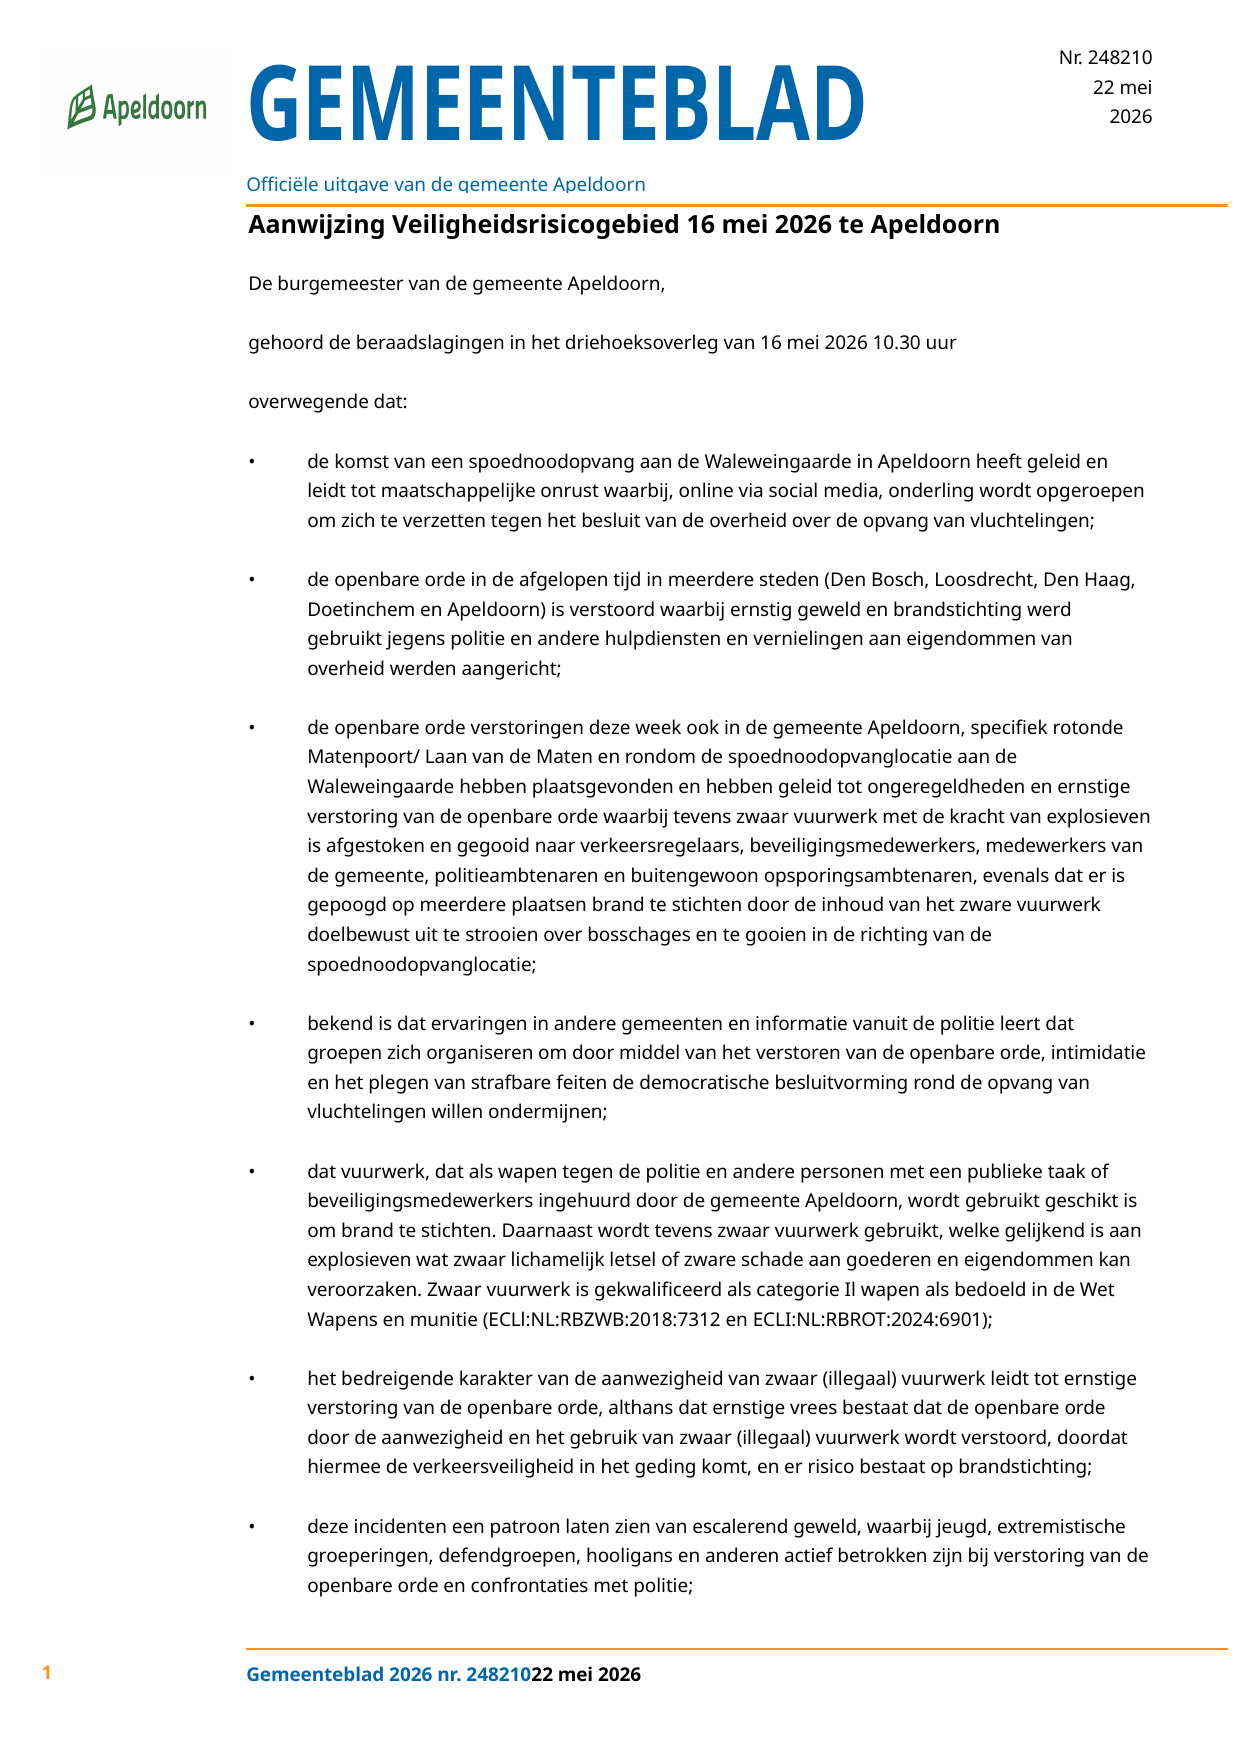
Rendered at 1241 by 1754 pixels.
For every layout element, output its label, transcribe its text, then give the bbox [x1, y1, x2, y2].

list het bedreigende karakter van de aanwezigheid van zwaar (illegaal) vuurwerk leidt tot ernstige verstoring van de openbare orde, althans dat ernstige vrees bestaat dat de openbare orde door de aanwezigheid en het gebruik van zwaar (illegaal) vuurwerk wordt verstoord, doordat hiermee de verkeersveiligheid in het geding komt, en er risico bestaat op brandstichting; [248, 1365, 1152, 1479]
text De burgemeester van de gemeente Apeldoorn, [248, 270, 1152, 296]
text gehoord de beraadslagingen in het driehoeksoverleg van 16 mei 2026 10.30 uur [248, 329, 1152, 355]
list dat vuurwerk, dat als wapen tegen de politie en andere personen met een publieke taak of beveiligingsmedewerkers ingehuurd door de gemeente Apeldoorn, wordt gebruikt geschikt is om brand te stichten. Daarnaast wordt tevens zwaar vuurwerk gebruikt, welke gelijkend is aan explosieven wat zwaar lichamelijk letsel of zware schade aan goederen en eigendommen kan veroorzaken. Zwaar vuurwerk is gekwalificeerd als categorie Il wapen als bedoeld in de Wet Wapens en munitie (ECLl:NL:RBZWB:2018:7312 en ECLI:NL:RBROT:2024:6901); [248, 1158, 1152, 1331]
list de openbare orde in de afgelopen tijd in meerdere steden (Den Bosch, Loosdrecht, Den Haag, Doetinchem en Apeldoorn) is verstoord waarbij ernstig geweld en brandstichting werd gebruikt jegens politie en andere hulpdiensten en vernielingen aan eigendommen van overheid werden aangericht; [248, 566, 1152, 681]
list deze incidenten een patroon laten zien van escalerend geweld, waarbij jeugd, extremistische groeperingen, defendgroepen, hooligans en anderen actief betrokken zijn bij verstoring van de openbare orde en confrontaties met politie; [248, 1513, 1152, 1598]
picture [41, 47, 231, 172]
list de openbare orde verstoringen deze week ook in de gemeente Apeldoorn, specifiek rotonde Matenpoort/ Laan van de Maten en rondom de spoednoodopvanglocatie aan de Waleweingaarde hebben plaatsgevonden en hebben geleid tot ongeregeldheden en ernstige verstoring van de openbare orde waarbij tevens zwaar vuurwerk met de kracht van explosieven is afgestoken en gegooid naar verkeersregelaars, beveiligingsmedewerkers, medewerkers van de gemeente, politieambtenaren en buitengewoon opsporingsambtenaren, evenals dat er is gepoogd op meerdere plaatsen brand te stichten door de inhoud van het zware vuurwerk doelbewust uit te strooien over bosschages en te gooien in de richting van de spoednoodopvanglocatie; [248, 714, 1152, 976]
list bekend is dat ervaringen in andere gemeenten en informatie vanuit de politie leert dat groepen zich organiseren om door middel van het verstoren van de openbare orde, intimidatie en het plegen van strafbare feiten de democratische besluitvorming rond de opvang van vluchtelingen willen ondermijnen; [248, 1010, 1152, 1124]
list de komst van een spoednoodopvang aan de Waleweingaarde in Apeldoorn heeft geleid en leidt tot maatschappelijke onrust waarbij, online via social media, onderling wordt opgeroepen om zich te verzetten tegen het besluit van de overheid over de opvang van vluchtelingen; [248, 448, 1152, 533]
text Aanwijzing Veiligheidsrisicogebied 16 mei 2026 te Apeldoorn [248, 207, 1152, 241]
text overwegende dat: [248, 389, 1152, 414]
